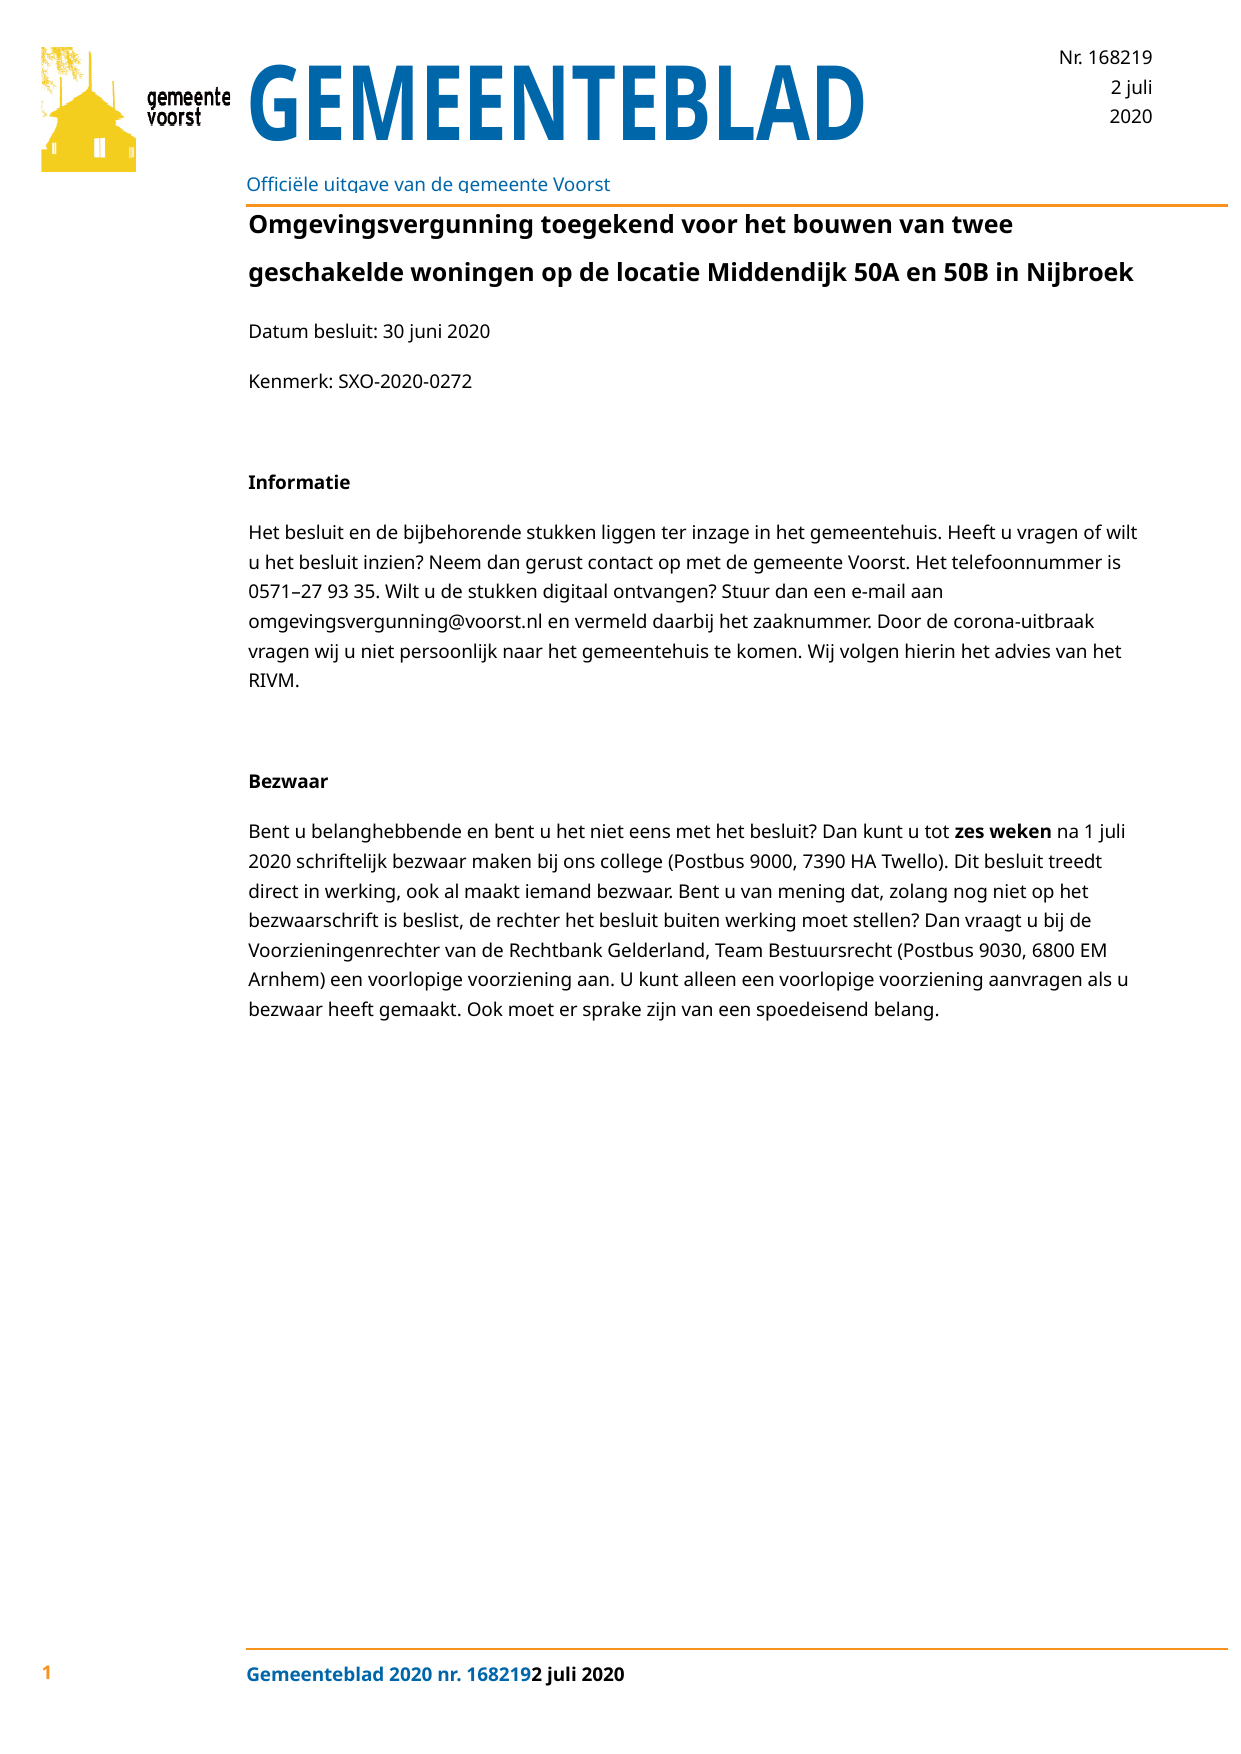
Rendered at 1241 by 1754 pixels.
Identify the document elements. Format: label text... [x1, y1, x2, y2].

text Datum besluit: 30 juni 2020 [248, 318, 1152, 344]
picture [41, 47, 231, 172]
text Bent u belanghebbende en bent u het niet eens met het besluit? Dan kunt u tot zes weken na 1 juli 2020 schriftelijk bezwaar maken bij ons college (Postbus 9000, 7390 HA Twello). Dit besluit treedt direct in werking, ook al maakt iemand bezwaar. Bent u van mening dat, zolang nog niet op het bezwaarschrift is beslist, de rechter het besluit buiten werking moet stellen? Dan vraagt u bij de Voorzieningenrechter van de Rechtbank Gelderland, Team Bestuursrecht (Postbus 9030, 6800 EM Arnhem) een voorlopige voorziening aan. U kunt alleen een voorlopige voorziening aanvragen als u bezwaar heeft gemaakt. Ook moet er sprake zijn van een spoedeisend belang. [248, 819, 1152, 1022]
text Omgevingsvergunning toegekend voor het bouwen van twee geschakelde woningen op de locatie Middendijk 50A en 50B in Nijbroek [248, 207, 1152, 288]
text Bezwaar [248, 768, 1152, 794]
text Kenmerk: SXO-2020-0272 [248, 368, 1152, 394]
text Informatie [248, 469, 1152, 495]
text Het besluit en de bijbehorende stukken liggen ter inzage in het gemeentehuis. Heeft u vragen of wilt u het besluit inzien? Neem dan gerust contact op met de gemeente Voorst. Het telefoonnummer is 0571–27 93 35. Wilt u de stukken digitaal ontvangen? Stuur dan een e-mail aan omgevingsvergunning@voorst.nl en vermeld daarbij het zaaknummer. Door de corona-uitbraak vragen wij u niet persoonlijk naar het gemeentehuis te komen. Wij volgen hierin het advies van het RIVM. [248, 519, 1152, 693]
